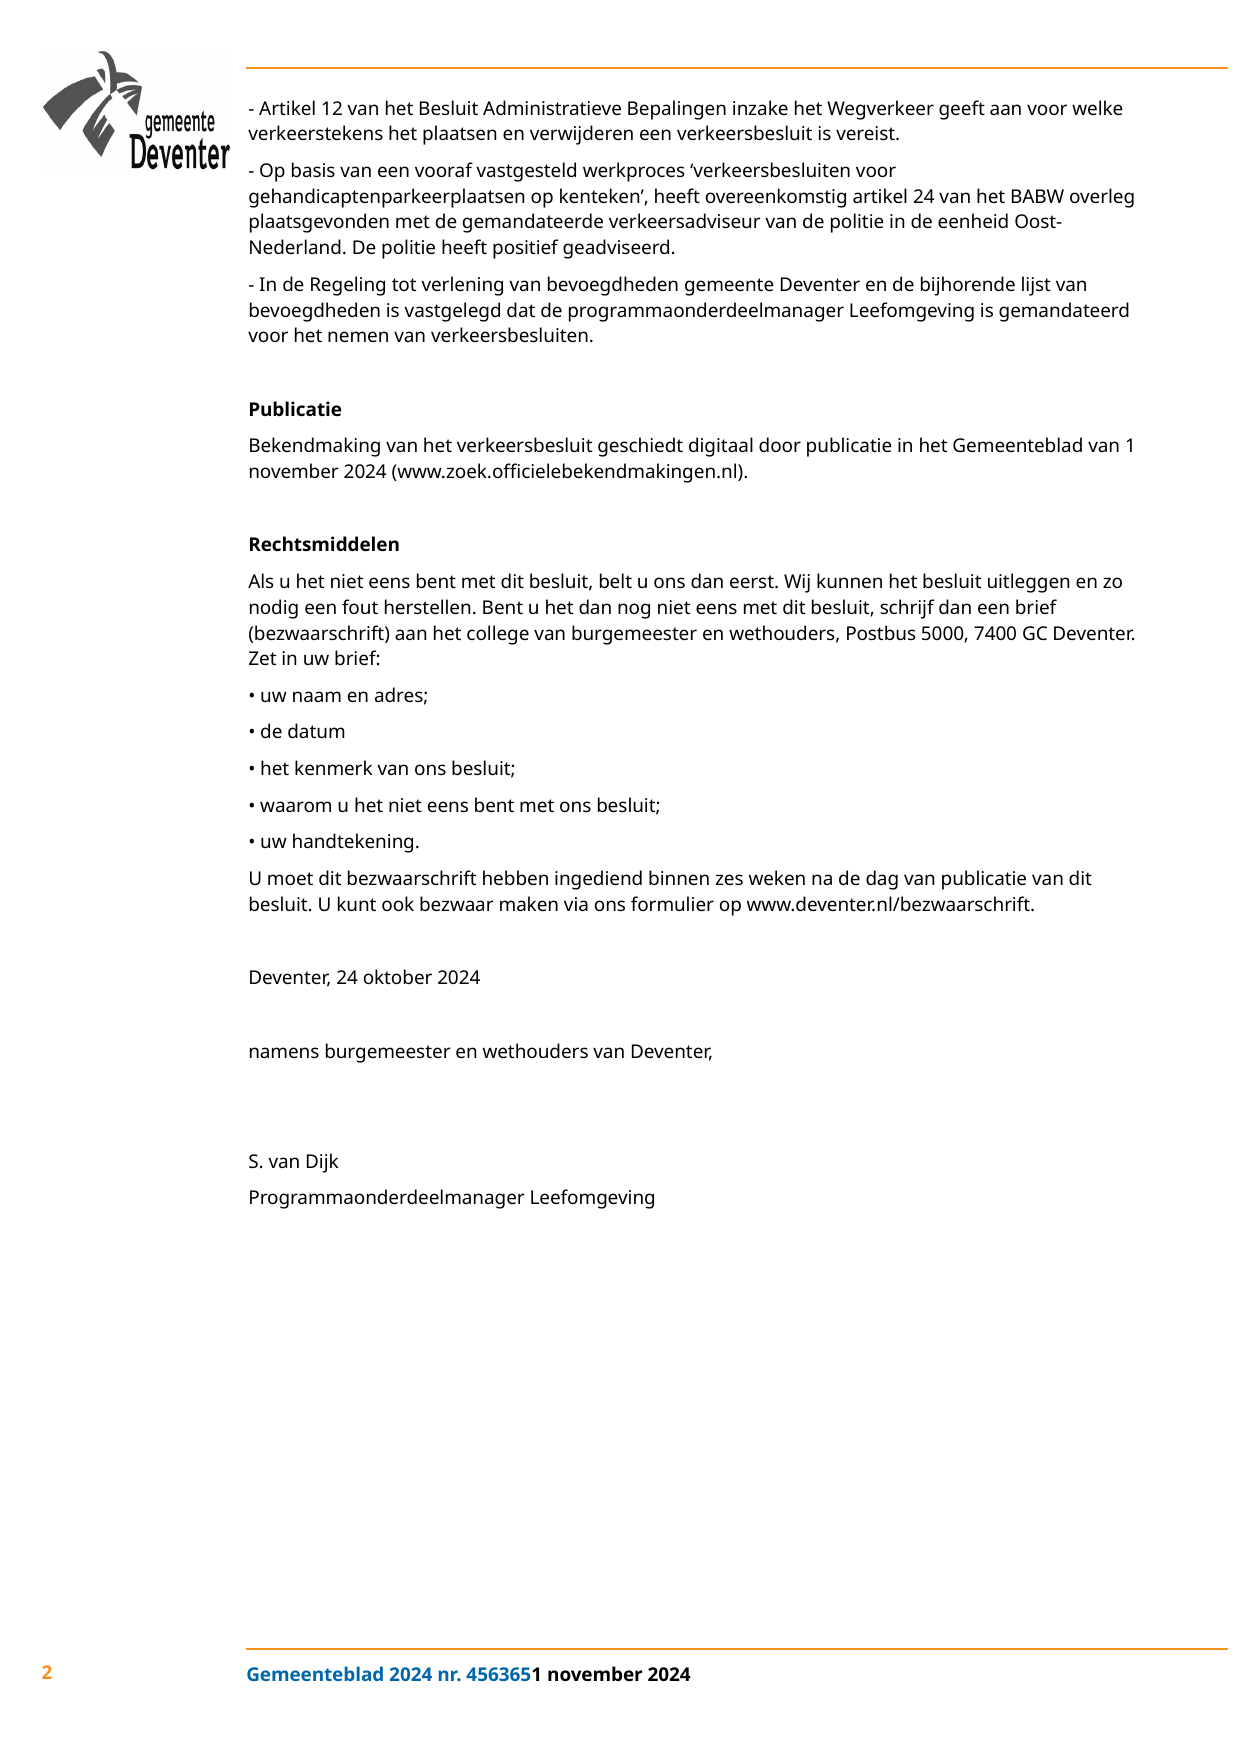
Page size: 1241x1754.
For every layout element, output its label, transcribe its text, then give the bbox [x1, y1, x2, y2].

text - Op basis van een vooraf vastgesteld werkproces ‘verkeersbesluiten voor gehandicaptenparkeerplaatsen op kenteken’, heeft overeenkomstig artikel 24 van het BABW overleg plaatsgevonden met de gemandateerde verkeersadviseur van de politie in de eenheid Oost-Nederland. De politie heeft positief geadviseerd. [248, 157, 1152, 260]
text • uw naam en adres; [248, 682, 1152, 708]
text • waarom u het niet eens bent met ons besluit; [248, 792, 1152, 818]
text - Artikel 12 van het Besluit Administratieve Bepalingen inzake het Wegverkeer geeft aan voor welke verkeerstekens het plaatsen en verwijderen een verkeersbesluit is vereist. [248, 95, 1152, 146]
text - In de Regeling tot verlening van bevoegdheden gemeente Deventer en de bijhorende lijst van bevoegdheden is vastgelegd dat de programmaonderdeelmanager Leefomgeving is gemandateerd voor het nemen van verkeersbesluiten. [248, 271, 1152, 348]
text S. van Dijk [248, 1148, 1152, 1173]
text Rechtsmiddelen [248, 532, 1152, 557]
text Deventer, 24 oktober 2024 [248, 964, 1152, 990]
text Als u het niet eens bent met dit besluit, belt u ons dan eerst. Wij kunnen het besluit uitleggen en zo nodig een fout herstellen. Bent u het dan nog niet eens met dit besluit, schrijf dan een brief (bezwaarschrift) aan het college van burgemeester en wethouders, Postbus 5000, 7400 GC Deventer. Zet in uw brief: [248, 568, 1152, 671]
text Publicatie [248, 396, 1152, 422]
text • uw handtekening. [248, 829, 1152, 854]
text namens burgemeester en wethouders van Deventer, [248, 1038, 1152, 1063]
text Bekendmaking van het verkeersbesluit geschiedt digitaal door publicatie in het Gemeenteblad van 1 november 2024 (www.zoek.officielebekendmakingen.nl). [248, 432, 1152, 484]
text • de datum [248, 719, 1152, 744]
text U moet dit bezwaarschrift hebben ingediend binnen zes weken na de dag van publicatie van dit besluit. U kunt ook bezwaar maken via ons formulier op www.deventer.nl/bezwaarschrift. [248, 865, 1152, 917]
text • het kenmerk van ons besluit; [248, 755, 1152, 781]
picture [41, 47, 231, 172]
text Programmaonderdeelmanager Leefomgeving [248, 1184, 1152, 1210]
